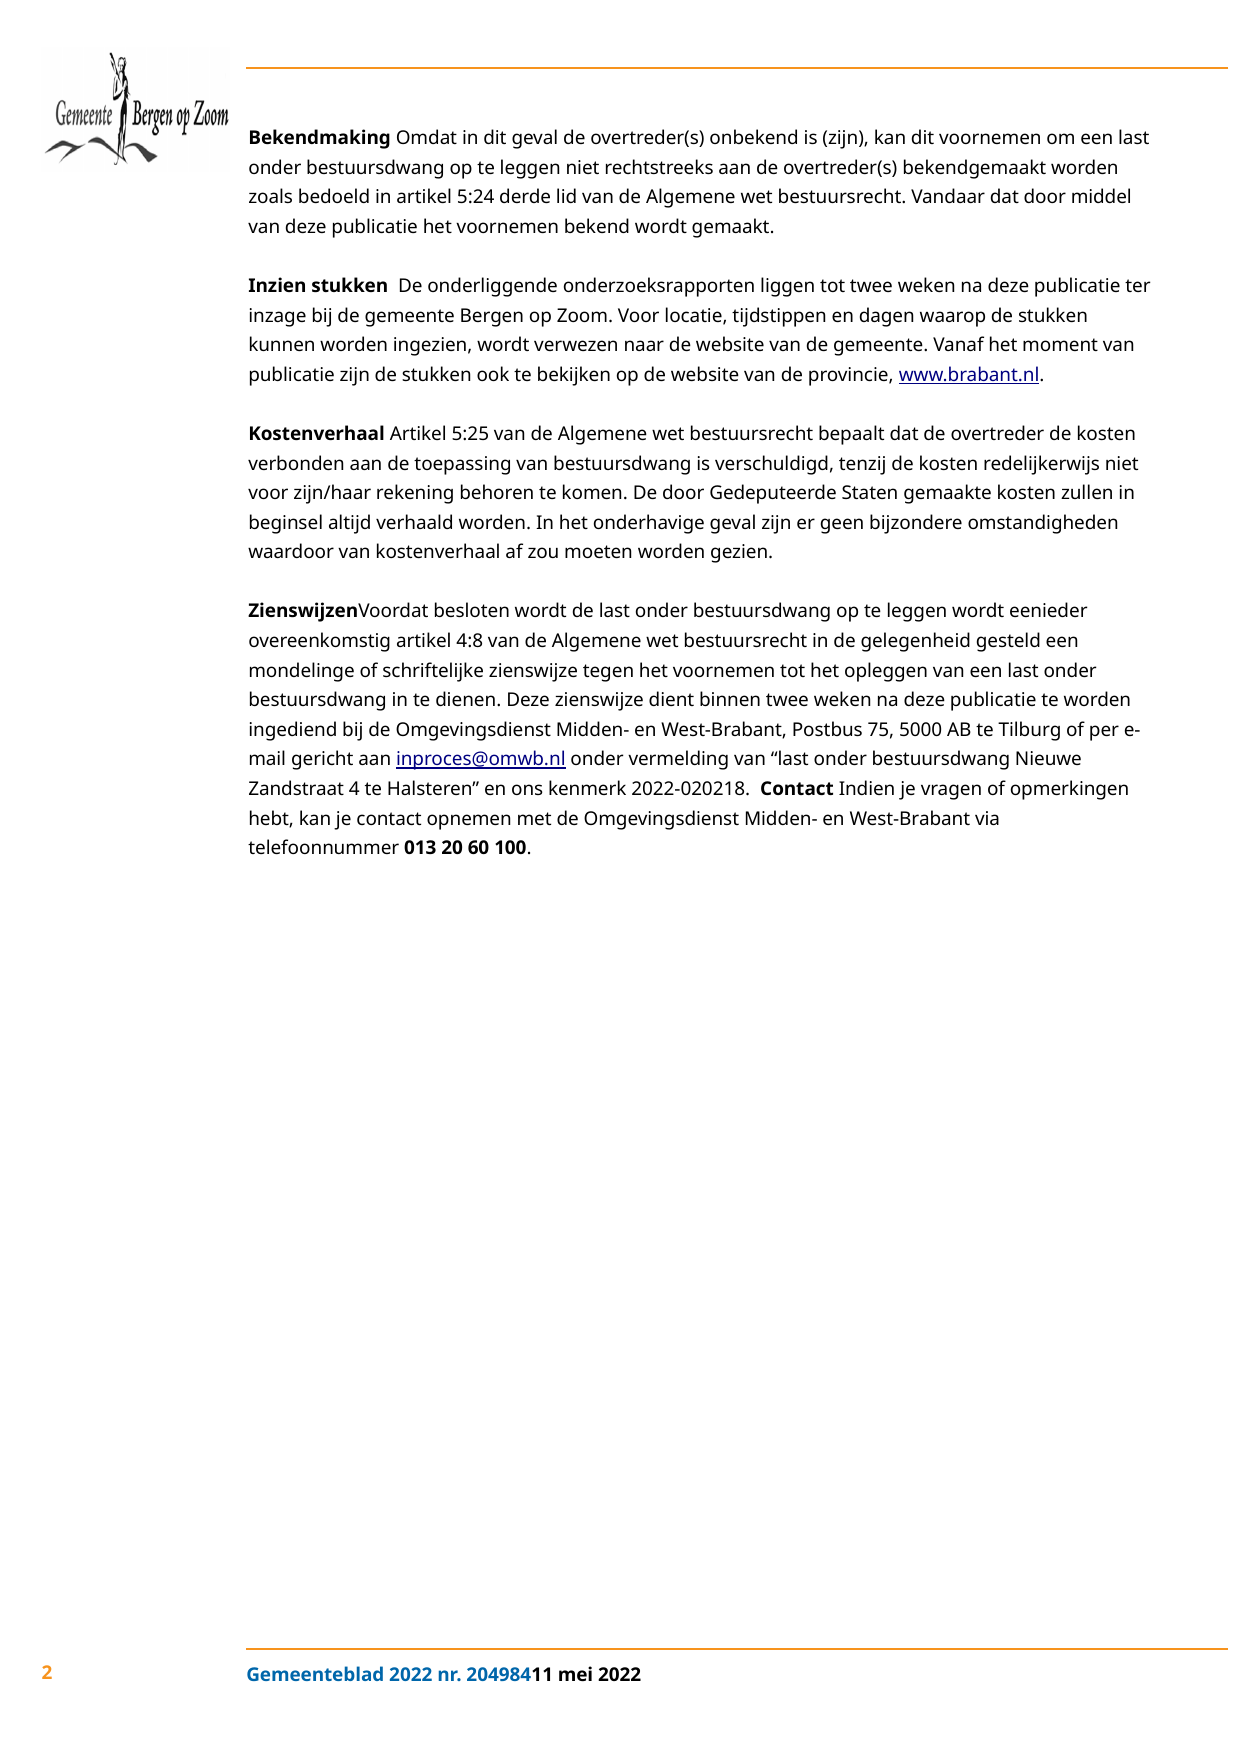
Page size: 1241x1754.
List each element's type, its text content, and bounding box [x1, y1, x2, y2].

text Kostenverhaal Artikel 5:25 van de Algemene wet bestuursrecht bepaalt dat de overtreder de kosten verbonden aan de toepassing van bestuursdwang is verschuldigd, tenzij de kosten redelijkerwijs niet voor zijn/haar rekening behoren te komen. De door Gedeputeerde Staten gemaakte kosten zullen in beginsel altijd verhaald worden. In het onderhavige geval zijn er geen bijzondere omstandigheden waardoor van kostenverhaal af zou moeten worden gezien. [248, 420, 1152, 564]
text ZienswijzenVoordat besloten wordt de last onder bestuursdwang op te leggen wordt eenieder overeenkomstig artikel 4:8 van de Algemene wet bestuursrecht in de gelegenheid gesteld een mondelinge of schriftelijke zienswijze tegen het voornemen tot het opleggen van een last onder bestuursdwang in te dienen. Deze zienswijze dient binnen twee weken na deze publicatie te worden ingediend bij de Omgevingsdienst Midden- en West-Brabant, Postbus 75, 5000 AB te Tilburg of per e-mail gericht aan inproces@omwb.nl onder vermelding van “last onder bestuursdwang Nieuwe Zandstraat 4 te Halsteren” en ons kenmerk 2022-020218. Contact Indien je vragen of opmerkingen hebt, kan je contact opnemen met de Omgevingsdienst Midden- en West-Brabant via telefoonnummer 013 20 60 100. [248, 598, 1152, 860]
text Bekendmaking Omdat in dit geval de overtreder(s) onbekend is (zijn), kan dit voornemen om een last onder bestuursdwang op te leggen niet rechtstreeks aan de overtreder(s) bekendgemaakt worden zoals bedoeld in artikel 5:24 derde lid van de Algemene wet bestuursrecht. Vandaar dat door middel van deze publicatie het voornemen bekend wordt gemaakt. [248, 124, 1152, 239]
picture [41, 47, 231, 172]
text Inzien stukken De onderliggende onderzoeksrapporten liggen tot twee weken na deze publicatie ter inzage bij de gemeente Bergen op Zoom. Voor locatie, tijdstippen en dagen waarop de stukken kunnen worden ingezien, wordt verwezen naar de website van de gemeente. Vanaf het moment van publicatie zijn de stukken ook te bekijken op de website van de provincie, www.brabant.nl. [248, 272, 1152, 387]
